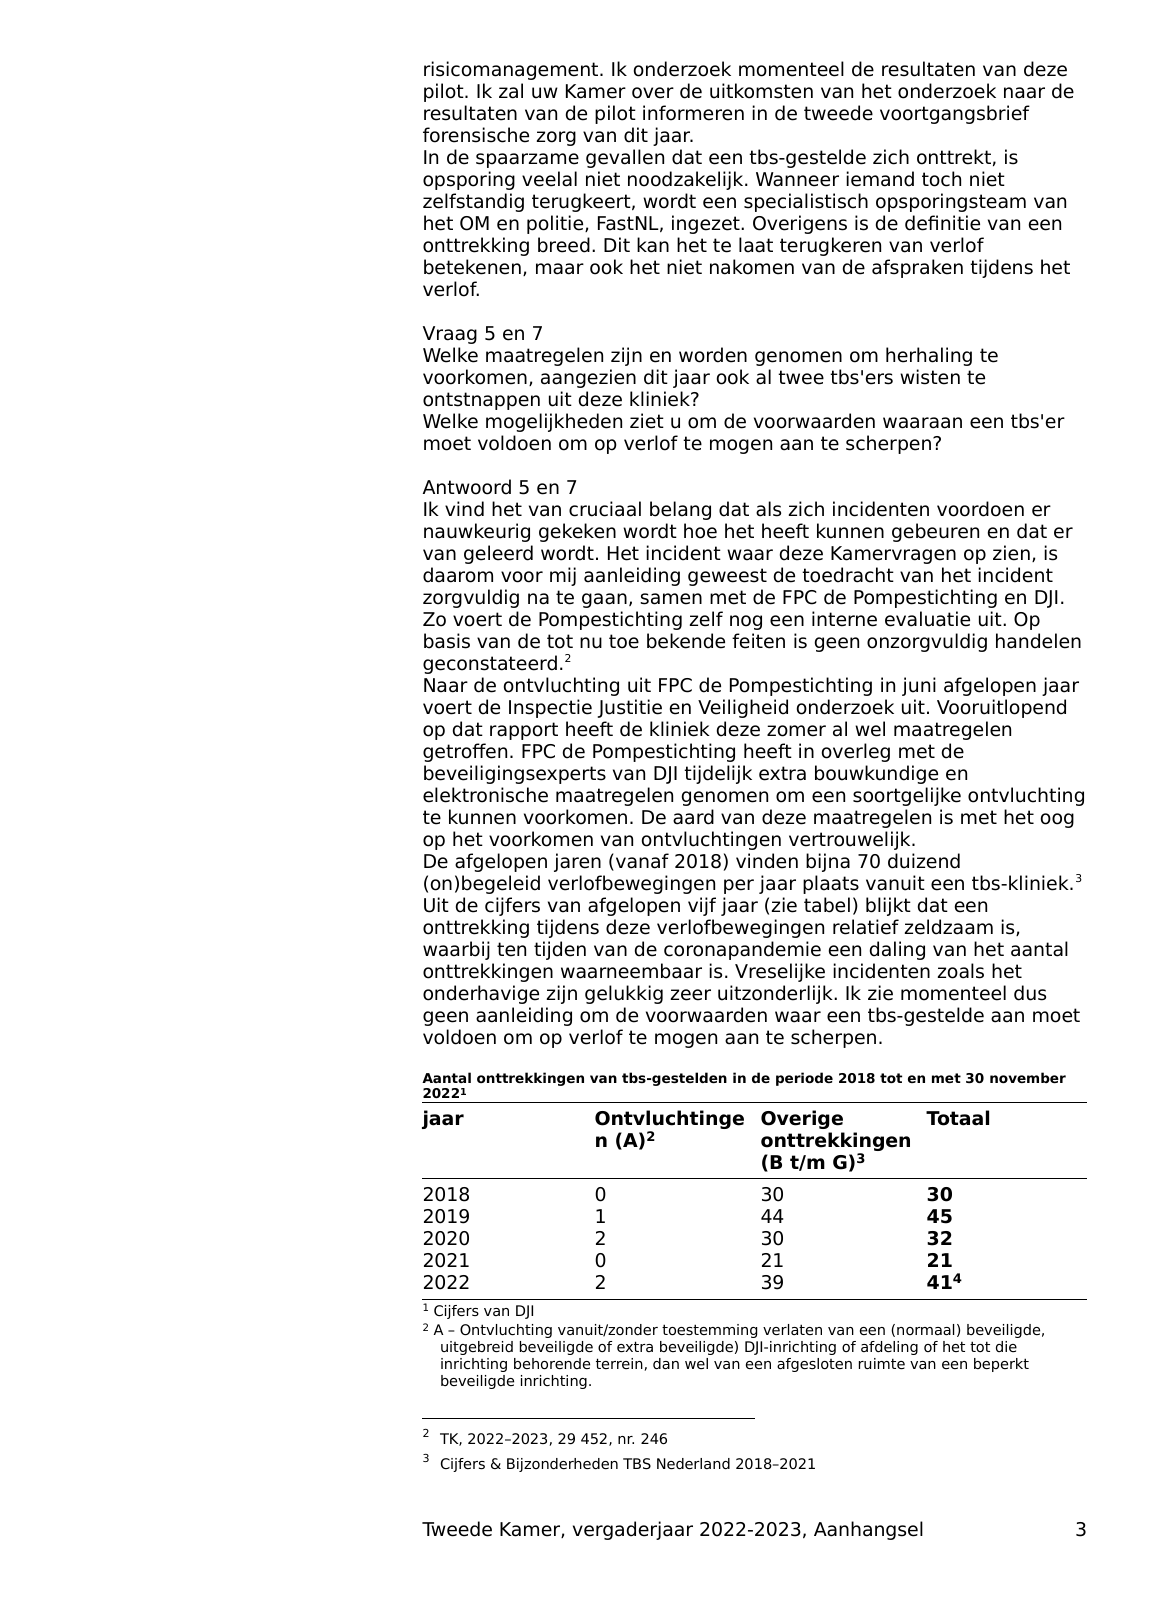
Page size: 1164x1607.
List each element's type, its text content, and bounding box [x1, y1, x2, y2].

text Vraag 5 en 7 [422, 323, 1087, 345]
table_cell 1 Cijfers van DJI 2 A – Ontvluchting vanuit/zonder toestemming verlaten van een (normaal) beveiligde, uitgebreid beveiligde of extra beveiligde) DJI-inrichting of afdeling of het tot die inrichting behorende terrein, dan wel van een afgesloten ruimte van een beperkt beveiligde inrichting. [422, 1300, 1087, 1390]
table_cell 2020 [422, 1228, 588, 1250]
table_cell 21 [921, 1250, 1087, 1272]
table_cell jaar [422, 1103, 588, 1178]
table_cell Overige onttrekkingen (B t/m G)3 [754, 1103, 921, 1178]
table_cell 1 [588, 1206, 754, 1228]
text Cijfers & Bijzonderheden TBS Nederland 2018–2021 [422, 1452, 1087, 1474]
table_cell 30 [921, 1179, 1087, 1206]
table_cell 2021 [422, 1250, 588, 1272]
table_cell 30 [754, 1179, 921, 1206]
table_cell 39 [754, 1272, 921, 1298]
text risicomanagement. Ik onderzoek momenteel de resultaten van deze pilot. Ik zal uw Kamer over de uitkomsten van het onderzoek naar de resultaten van de pilot informeren in de tweede voortgangsbrief forensische zorg van dit jaar. [422, 59, 1087, 147]
table_cell Totaal [921, 1103, 1087, 1178]
table_header Aantal onttrekkingen van tbs-gestelden in de periode 2018 tot en met 30 november 20221 [422, 1070, 1087, 1102]
text Welke mogelijkheden ziet u om de voorwaarden waaraan een tbs'er moet voldoen om op verlof te mogen aan te scherpen? [422, 411, 1087, 455]
table_cell 0 [588, 1179, 754, 1206]
table_cell 45 [921, 1206, 1087, 1228]
table_cell 2018 [422, 1179, 588, 1206]
table_cell 2 [588, 1272, 754, 1298]
text Ik vind het van cruciaal belang dat als zich incidenten voordoen er nauwkeurig gekeken wordt hoe het heeft kunnen gebeuren en dat er van geleerd wordt. Het incident waar deze Kamervragen op zien, is daarom voor mij aanleiding geweest de toedracht van het incident zorgvuldig na te gaan, samen met de FPC de Pompestichting en DJI. Zo voert de Pompestichting zelf nog een interne evaluatie uit. Op basis van de tot nu toe bekende feiten is geen onzorgvuldig handelen geconstateerd. [422, 499, 1087, 675]
text De afgelopen jaren (vanaf 2018) vinden bijna 70 duizend (on)begeleid verlofbewegingen per jaar plaats vanuit een tbs-kliniek. Uit de cijfers van afgelopen vijf jaar (zie tabel) blijkt dat een onttrekking tijdens deze verlofbewegingen relatief zeldzaam is, waarbij ten tijden van de coronapandemie een daling van het aantal onttrekkingen waarneembaar is. Vreselijke incidenten zoals het onderhavige zijn gelukkig zeer uitzonderlijk. Ik zie momenteel dus geen aanleiding om de voorwaarden waar een tbs-gestelde aan moet voldoen om op verlof te mogen aan te scherpen. [422, 851, 1087, 1048]
table_cell Ontvluchtingen (A)2 [588, 1103, 754, 1178]
table_cell 0 [588, 1250, 754, 1272]
table_cell 2019 [422, 1206, 588, 1228]
table_cell 2022 [422, 1272, 588, 1298]
table_cell 44 [754, 1206, 921, 1228]
text Welke maatregelen zijn en worden genomen om herhaling te voorkomen, aangezien dit jaar ook al twee tbs'ers wisten te ontstnappen uit deze kliniek? [422, 345, 1087, 411]
table_cell 414 [921, 1272, 1087, 1298]
text Antwoord 5 en 7 [422, 477, 1087, 499]
text In de spaarzame gevallen dat een tbs-gestelde zich onttrekt, is opsporing veelal niet noodzakelijk. Wanneer iemand toch niet zelfstandig terugkeert, wordt een specialistisch opsporingsteam van het OM en politie, FastNL, ingezet. Overigens is de definitie van een onttrekking breed. Dit kan het te laat terugkeren van verlof betekenen, maar ook het niet nakomen van de afspraken tijdens het verlof. [422, 147, 1087, 301]
table_cell 30 [754, 1228, 921, 1250]
table_cell 21 [754, 1250, 921, 1272]
table_cell 2 [588, 1228, 754, 1250]
table_cell 32 [921, 1228, 1087, 1250]
text Naar de ontvluchting uit FPC de Pompestichting in juni afgelopen jaar voert de Inspectie Justitie en Veiligheid onderzoek uit. Vooruitlopend op dat rapport heeft de kliniek deze zomer al wel maatregelen getroffen. FPC de Pompestichting heeft in overleg met de beveiligingsexperts van DJI tijdelijk extra bouwkundige en elektronische maatregelen genomen om een soortgelijke ontvluchting te kunnen voorkomen. De aard van deze maatregelen is met het oog op het voorkomen van ontvluchtingen vertrouwelijk. [422, 675, 1087, 851]
text TK, 2022–2023, 29 452, nr. 246 [422, 1427, 1087, 1449]
